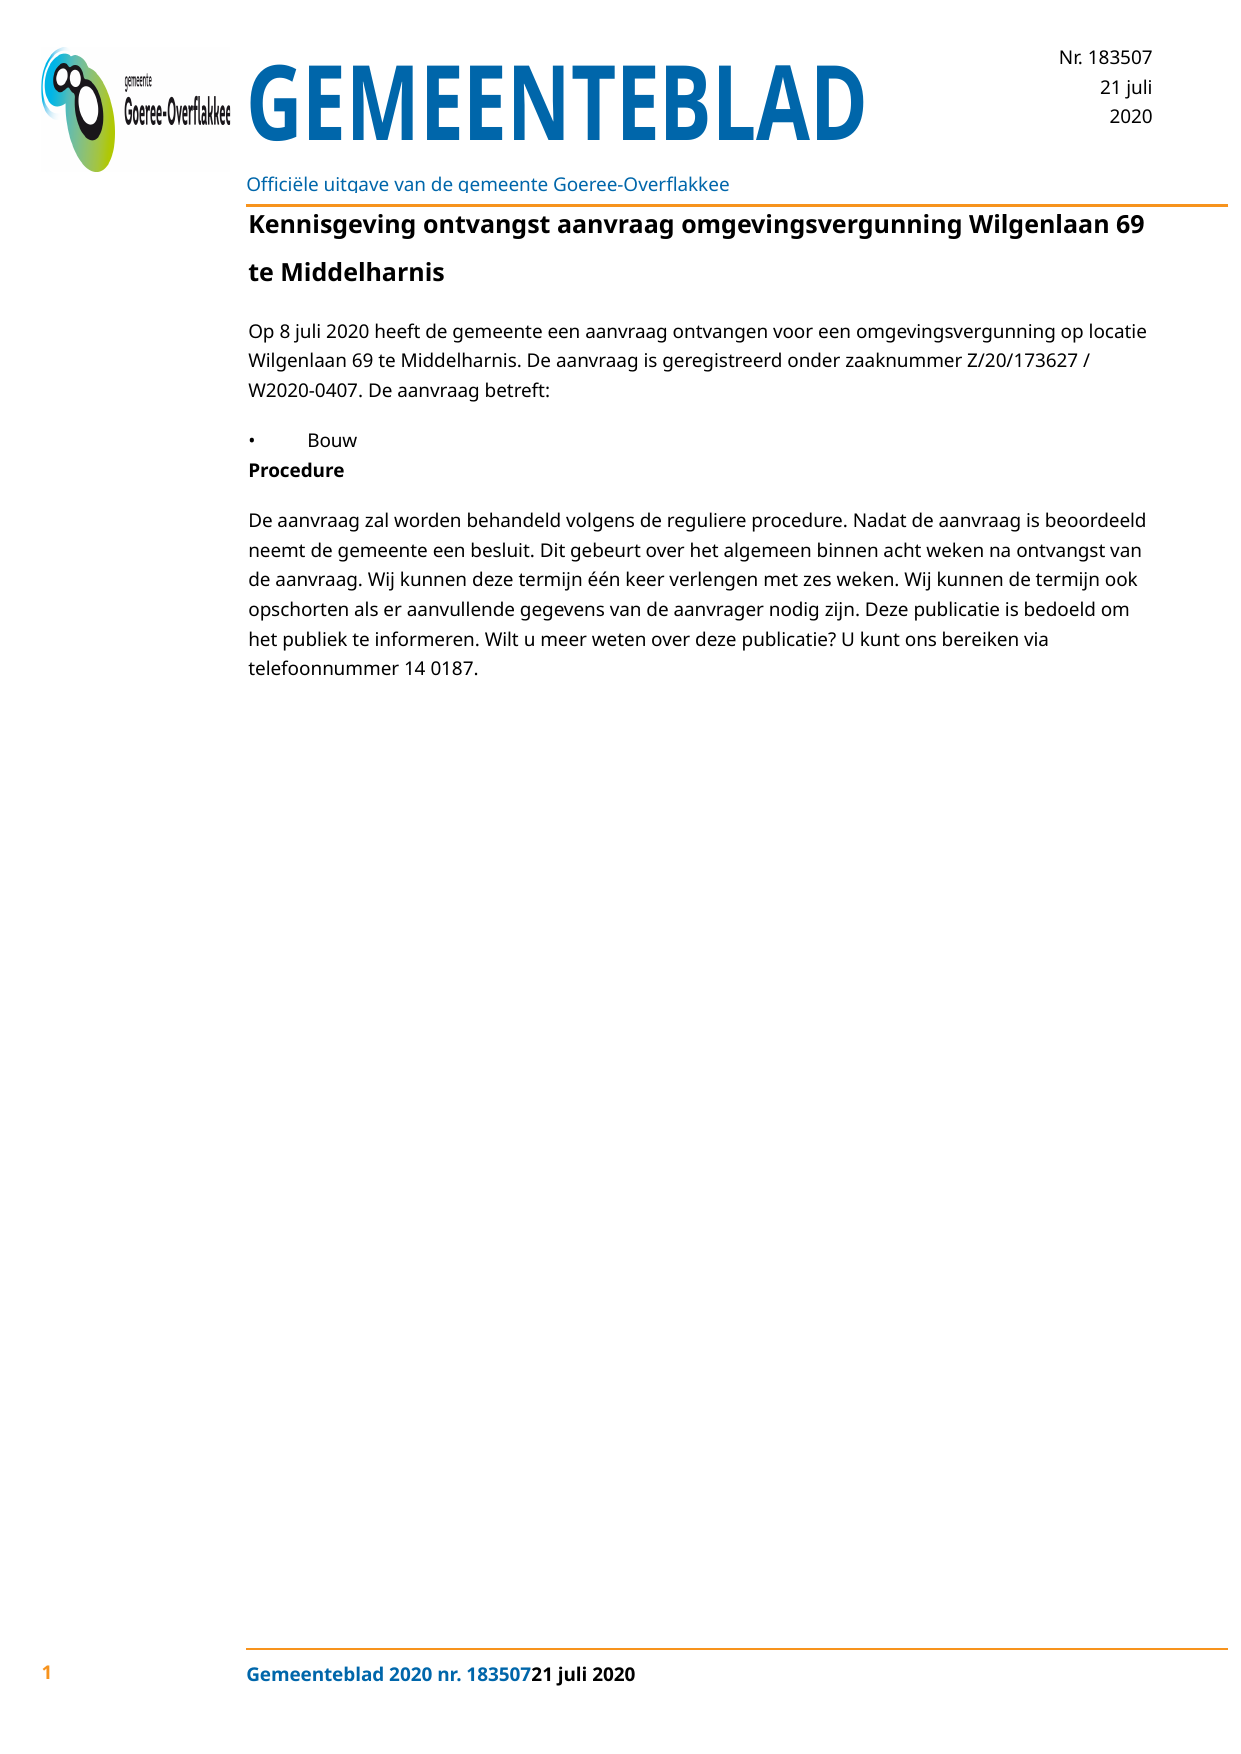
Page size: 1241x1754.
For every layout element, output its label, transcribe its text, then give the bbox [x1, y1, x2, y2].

text De aanvraag zal worden behandeld volgens de reguliere procedure. Nadat de aanvraag is beoordeeld neemt de gemeente een besluit. Dit gebeurt over het algemeen binnen acht weken na ontvangst van de aanvraag. Wij kunnen deze termijn één keer verlengen met zes weken. Wij kunnen de termijn ook opschorten als er aanvullende gegevens van de aanvrager nodig zijn. Deze publicatie is bedoeld om het publiek te informeren. Wilt u meer weten over deze publicatie? U kunt ons bereiken via telefoonnummer 14 0187. [248, 507, 1152, 681]
text Procedure [248, 457, 1152, 483]
picture [41, 47, 231, 172]
text Op 8 juli 2020 heeft de gemeente een aanvraag ontvangen voor een omgevingsvergunning op locatie Wilgenlaan 69 te Middelharnis. De aanvraag is geregistreerd onder zaaknummer Z/20/173627 / W2020-0407. De aanvraag betreft: [248, 318, 1152, 403]
text Kennisgeving ontvangst aanvraag omgevingsvergunning Wilgenlaan 69 te Middelharnis [248, 207, 1152, 288]
list Bouw [248, 427, 1152, 453]
